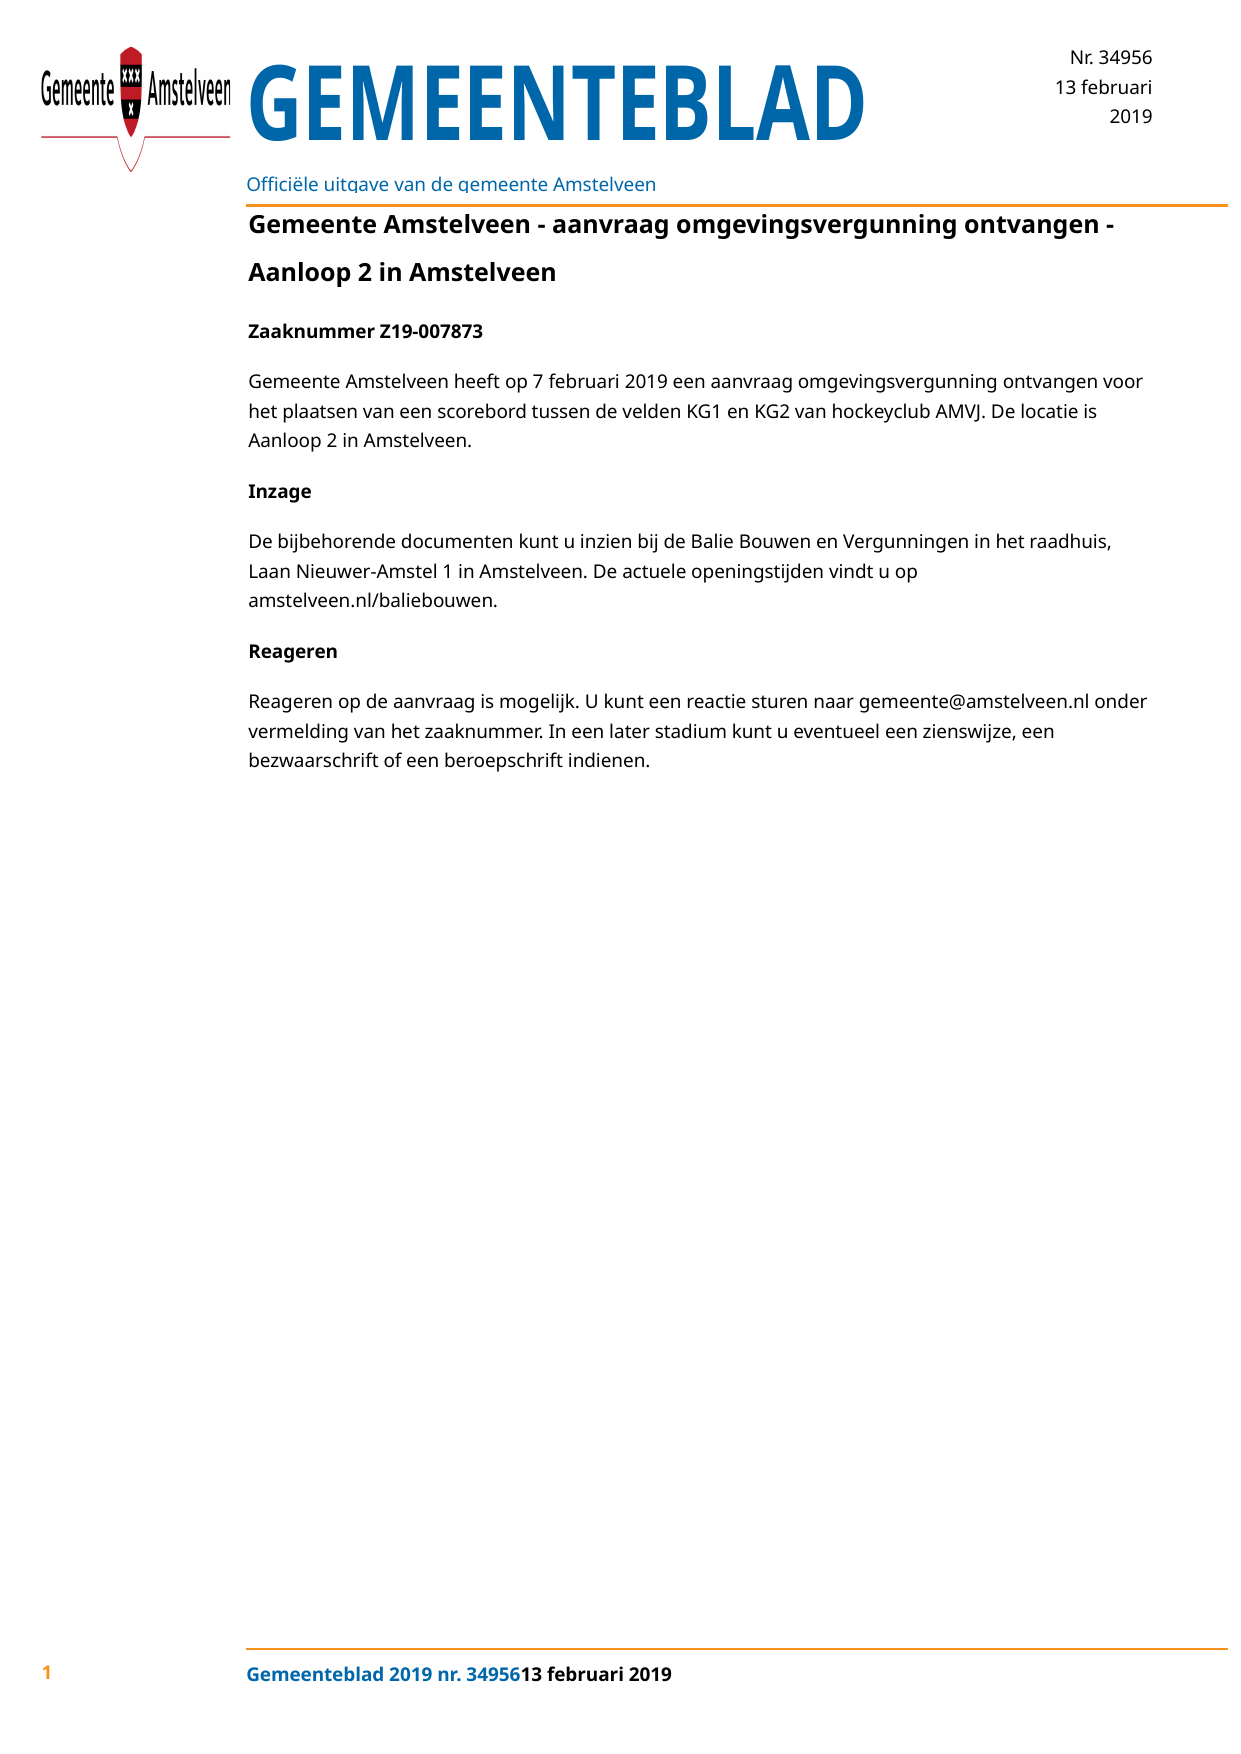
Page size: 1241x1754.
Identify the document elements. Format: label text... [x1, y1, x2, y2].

picture [41, 47, 231, 172]
text Reageren [248, 638, 1152, 664]
text Zaaknummer Z19-007873 [248, 318, 1152, 344]
text Gemeente Amstelveen heeft op 7 februari 2019 een aanvraag omgevingsvergunning ontvangen voor het plaatsen van een scorebord tussen de velden KG1 en KG2 van hockeyclub AMVJ. De locatie is Aanloop 2 in Amstelveen. [248, 368, 1152, 453]
text Reageren op de aanvraag is mogelijk. U kunt een reactie sturen naar gemeente@amstelveen.nl onder vermelding van het zaaknummer. In een later stadium kunt u eventueel een zienswijze, een bezwaarschrift of een beroepschrift indienen. [248, 688, 1152, 773]
text De bijbehorende documenten kunt u inzien bij de Balie Bouwen en Vergunningen in het raadhuis, Laan Nieuwer-Amstel 1 in Amstelveen. De actuele openingstijden vindt u op amstelveen.nl/baliebouwen. [248, 528, 1152, 613]
text Inzage [248, 478, 1152, 504]
text Gemeente Amstelveen - aanvraag omgevingsvergunning ontvangen - Aanloop 2 in Amstelveen [248, 207, 1152, 288]
